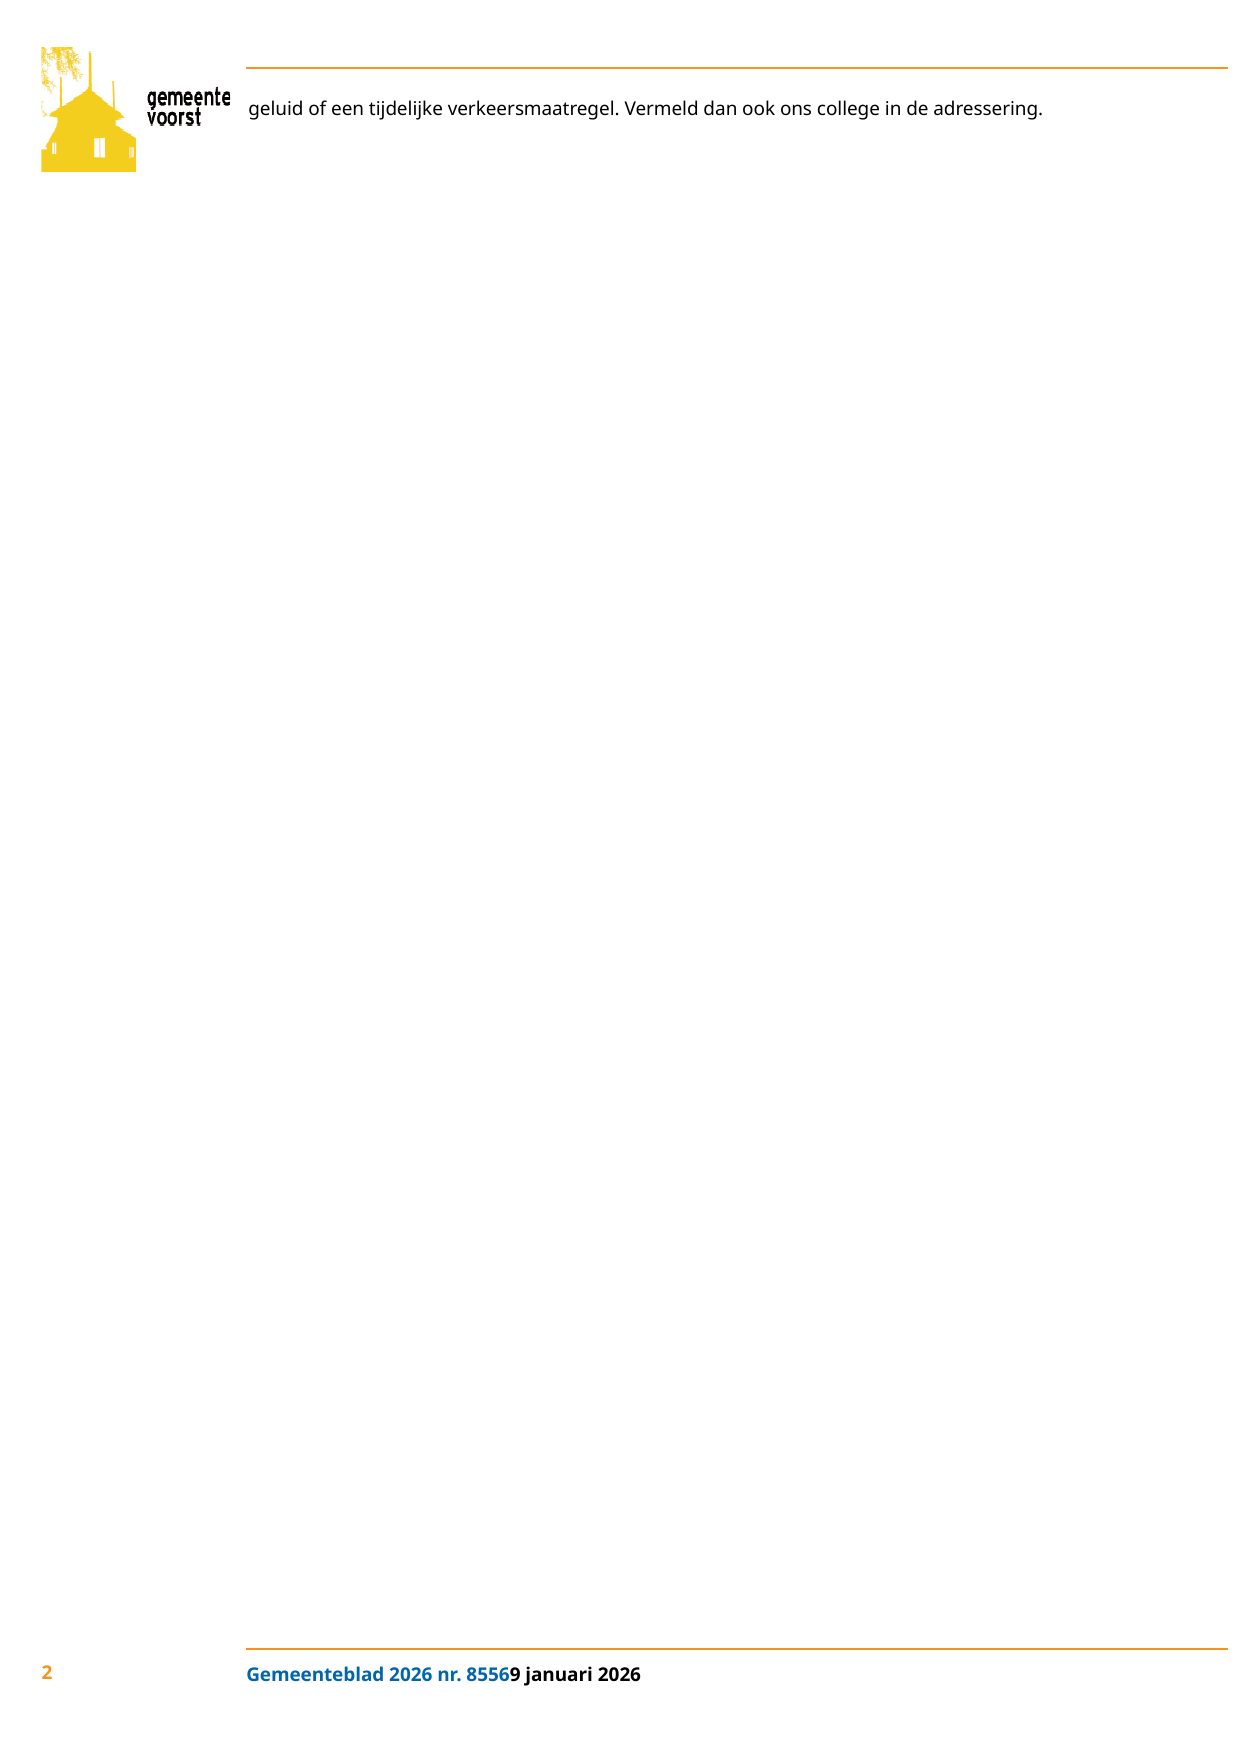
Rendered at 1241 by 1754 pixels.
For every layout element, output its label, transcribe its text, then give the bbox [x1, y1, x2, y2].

text geluid of een tijdelijke verkeersmaatregel. Vermeld dan ook ons college in de adressering. [248, 95, 1152, 121]
picture [41, 47, 231, 172]
